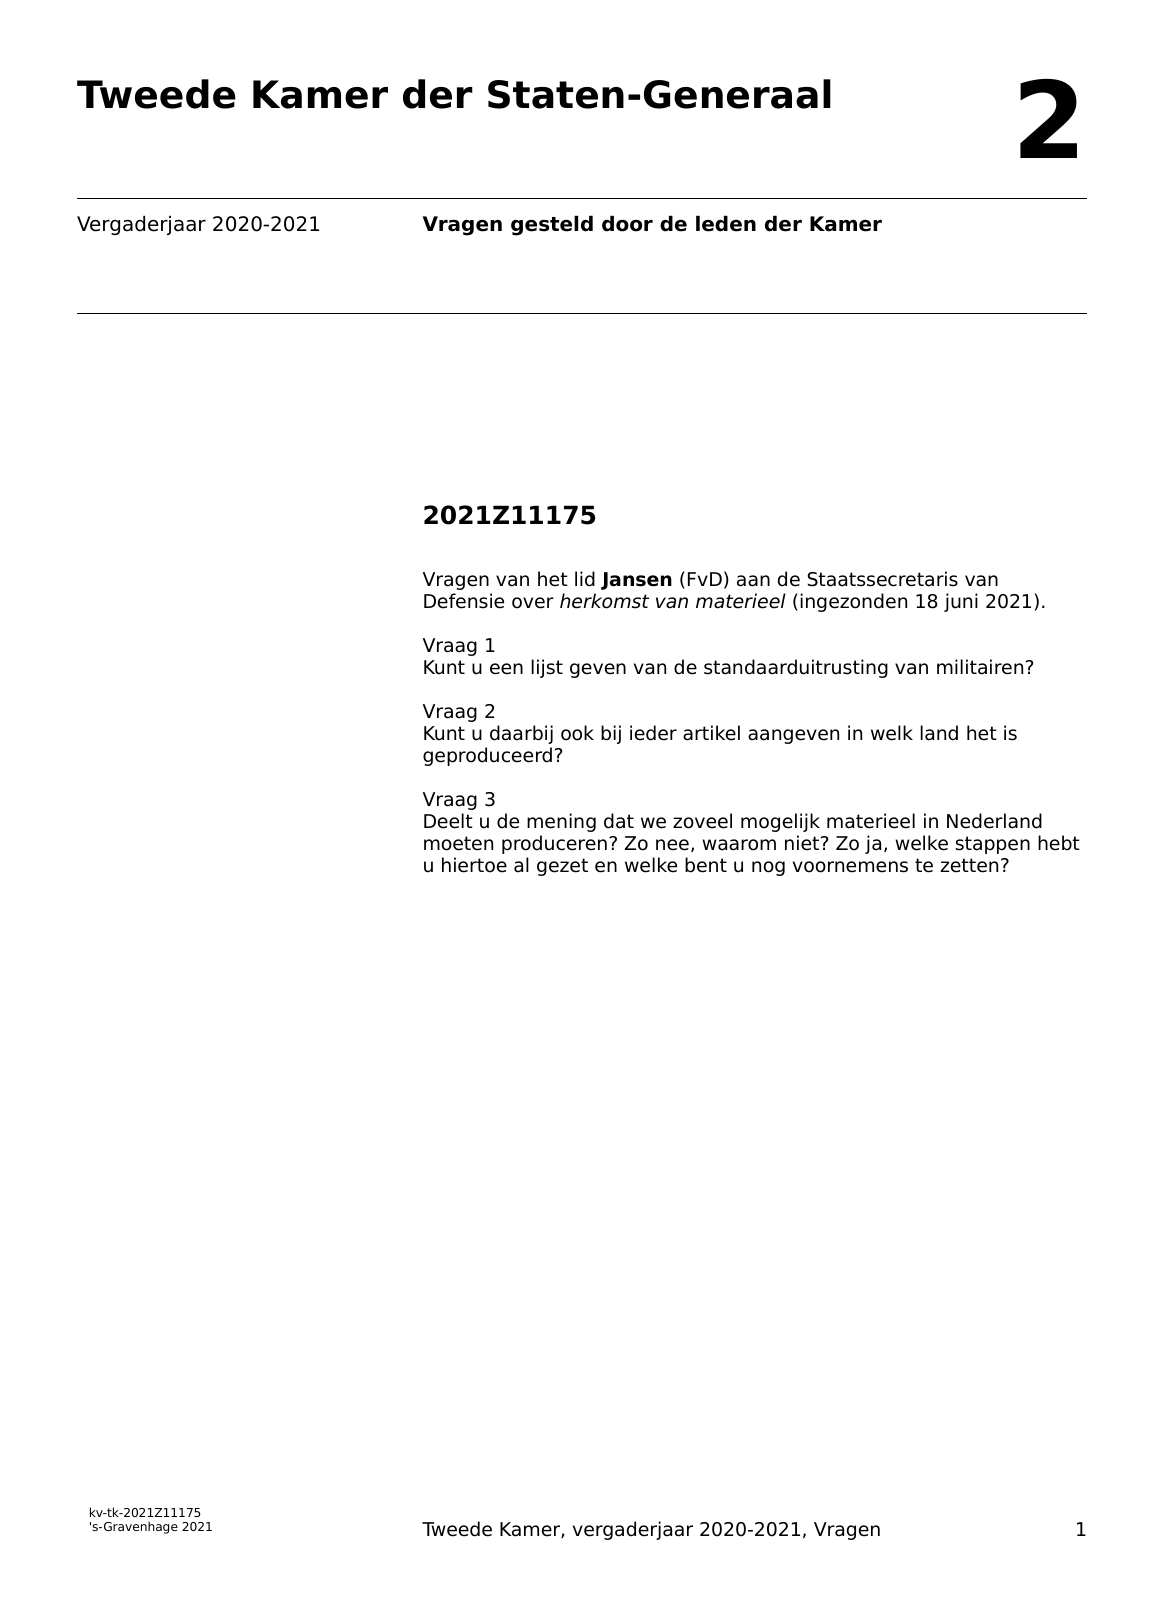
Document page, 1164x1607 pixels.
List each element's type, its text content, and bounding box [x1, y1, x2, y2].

text Vraag 1 [422, 635, 1087, 657]
text 's-Gravenhage 2021 [88, 1520, 323, 1534]
table_cell Vergaderjaar 2020-2021 [77, 199, 422, 313]
text Kunt u daarbij ook bij ieder artikel aangeven in welk land het is geproduceerd? [422, 723, 1087, 767]
table_cell Vragen gesteld door de leden der Kamer [422, 199, 1087, 313]
text Kunt u een lijst geven van de standaarduitrusting van militairen? [422, 657, 1087, 679]
text Vragen van het lid Jansen (FvD) aan de Staatssecretaris van Defensie over herkomst van materieel (ingezonden 18 juni 2021). [422, 569, 1087, 613]
text Deelt u de mening dat we zoveel mogelijk materieel in Nederland moeten produceren? Zo nee, waarom niet? Zo ja, welke stappen hebt u hiertoe al gezet en welke bent u nog voornemens te zetten? [422, 811, 1087, 877]
text Vraag 2 [422, 701, 1087, 723]
table_header Tweede Kamer der Staten-Generaal [77, 59, 886, 198]
text kv-tk-2021Z11175 [88, 1506, 323, 1520]
text Vraag 3 [422, 789, 1087, 811]
text 2021Z11175 [422, 501, 1087, 531]
table_header 2 [886, 59, 1087, 198]
